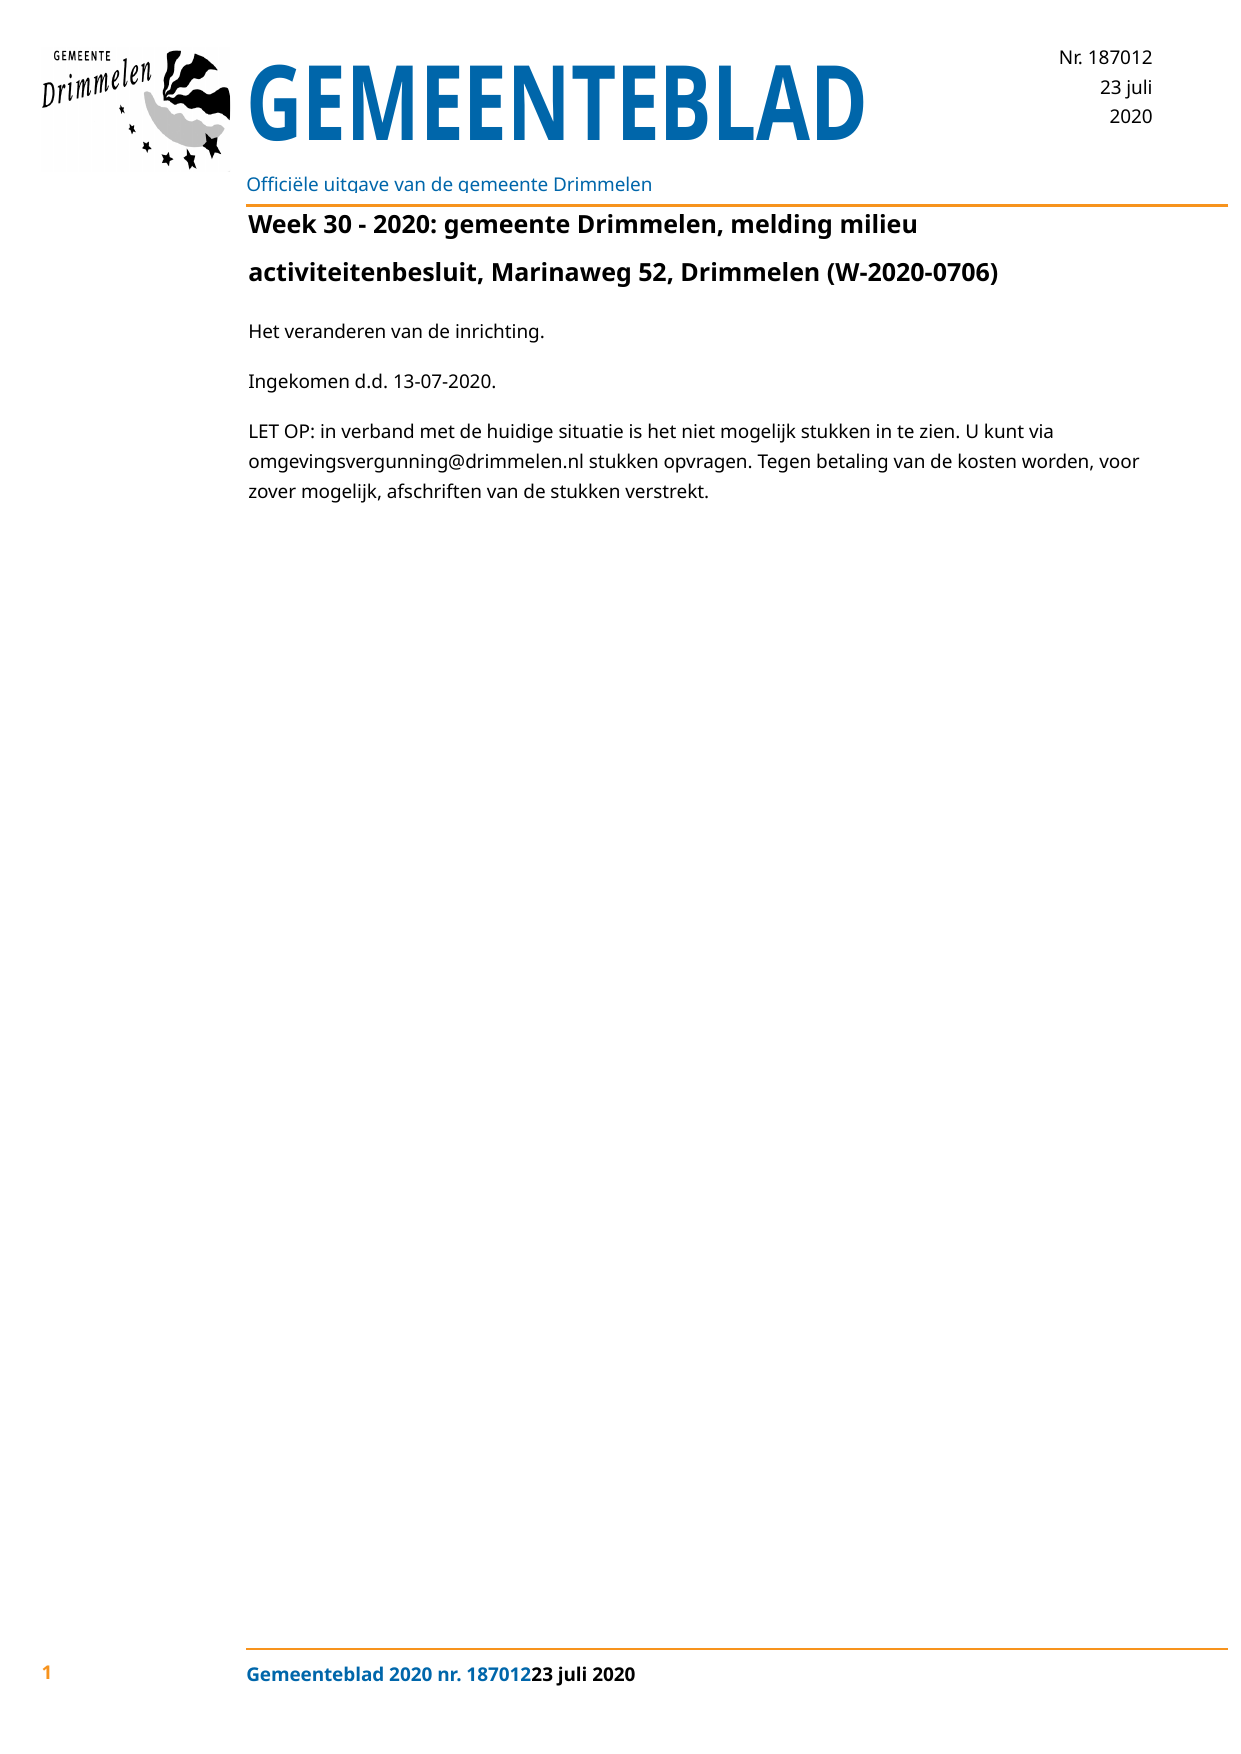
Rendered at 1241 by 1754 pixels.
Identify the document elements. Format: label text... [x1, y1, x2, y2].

text Het veranderen van de inrichting. [248, 318, 1152, 344]
text LET OP: in verband met de huidige situatie is het niet mogelijk stukken in te zien. U kunt via omgevingsvergunning@drimmelen.nl stukken opvragen. Tegen betaling van de kosten worden, voor zover mogelijk, afschriften van de stukken verstrekt. [248, 419, 1152, 504]
picture [41, 47, 231, 172]
text Ingekomen d.d. 13-07-2020. [248, 368, 1152, 394]
text Week 30 - 2020: gemeente Drimmelen, melding milieu activiteitenbesluit, Marinaweg 52, Drimmelen (W-2020-0706) [248, 207, 1152, 288]
